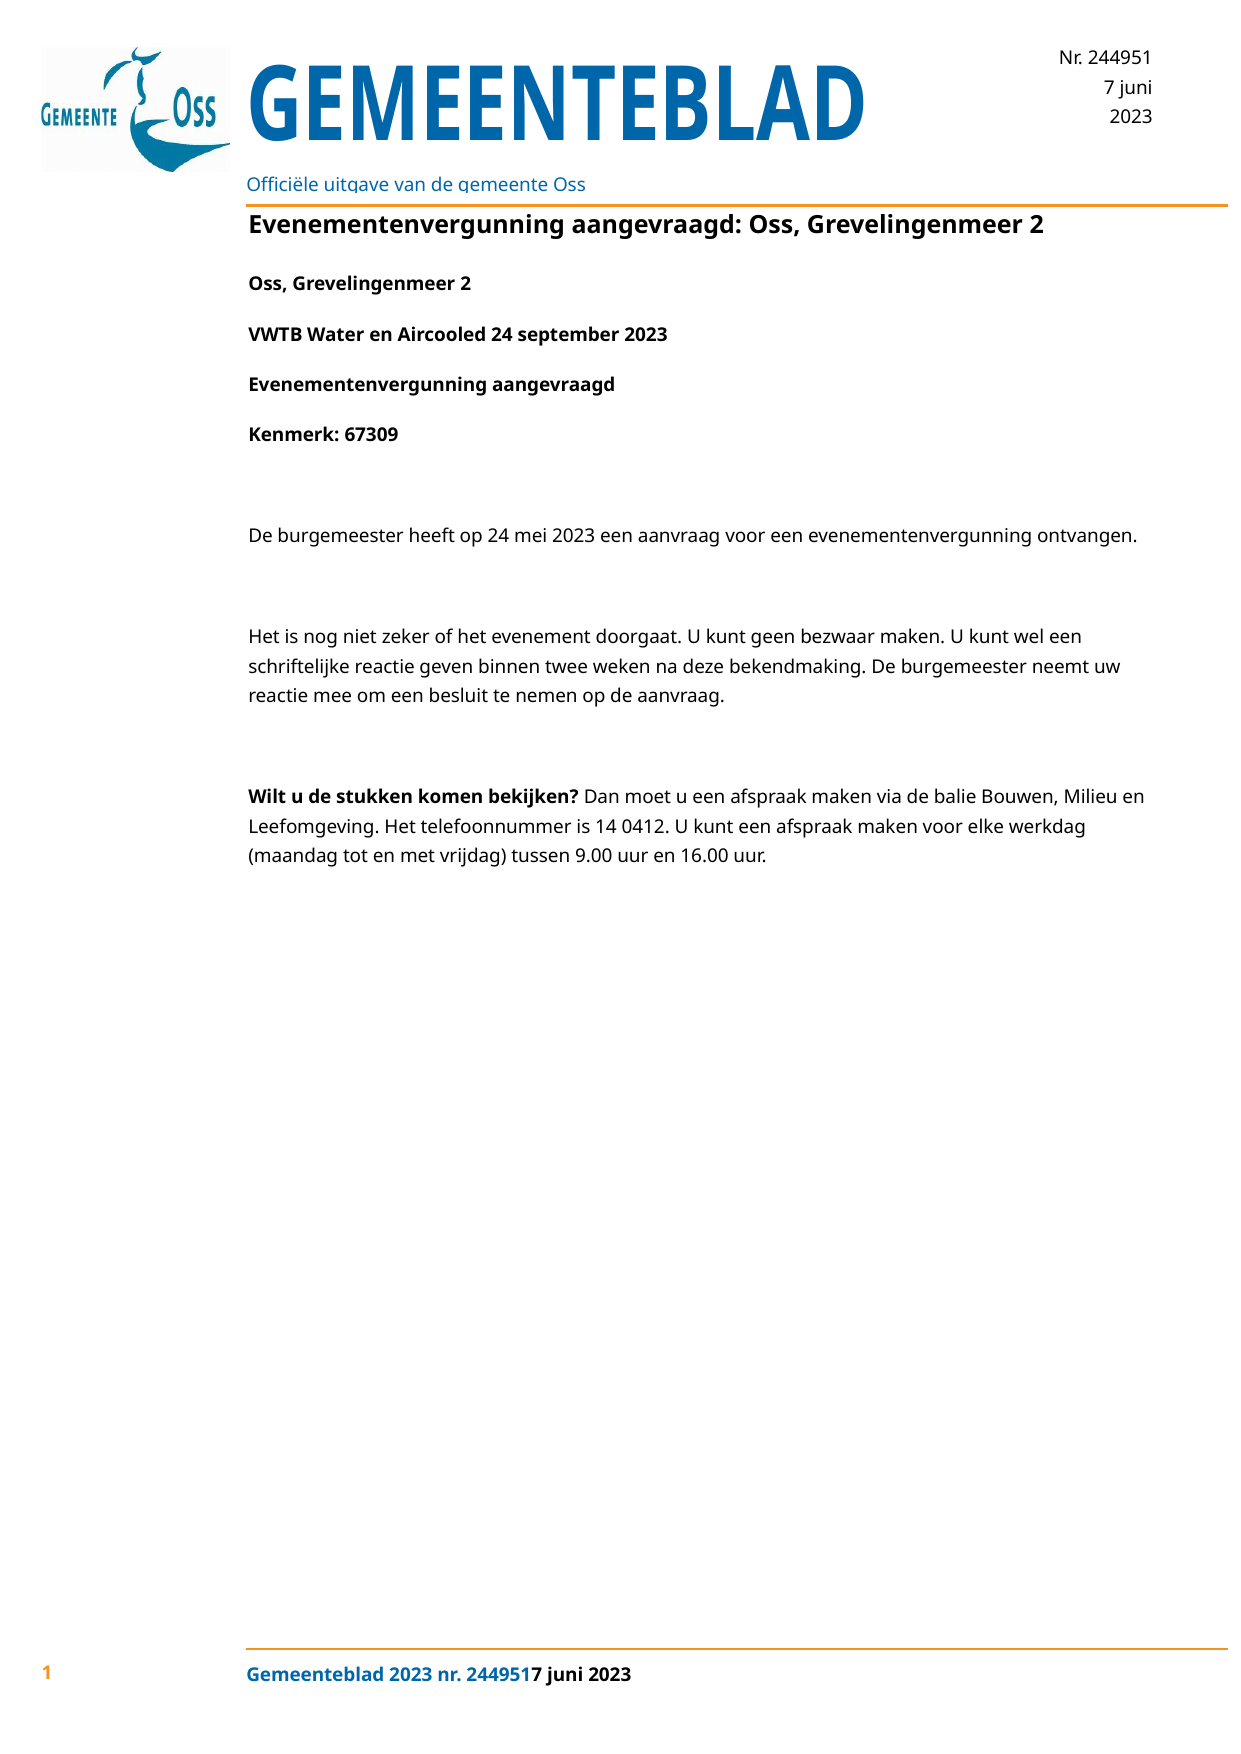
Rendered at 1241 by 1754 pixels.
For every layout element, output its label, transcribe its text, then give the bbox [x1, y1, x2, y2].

text VWTB Water en Aircooled 24 september 2023 [248, 321, 1152, 346]
text Kenmerk: 67309 [248, 422, 1152, 447]
text Oss, Grevelingenmeer 2 [248, 270, 1152, 296]
picture [41, 47, 231, 172]
text Evenementenvergunning aangevraagd: Oss, Grevelingenmeer 2 [248, 207, 1152, 241]
text De burgemeester heeft op 24 mei 2023 een aanvraag voor een evenementenvergunning ontvangen. [248, 522, 1152, 548]
text Wilt u de stukken komen bekijken? Dan moet u een afspraak maken via de balie Bouwen, Milieu en Leefomgeving. Het telefoonnummer is 14 0412. U kunt een afspraak maken voor elke werkdag (maandag tot en met vrijdag) tussen 9.00 uur en 16.00 uur. [248, 783, 1152, 868]
text Evenementenvergunning aangevraagd [248, 371, 1152, 397]
text Het is nog niet zeker of het evenement doorgaat. U kunt geen bezwaar maken. U kunt wel een schriftelijke reactie geven binnen twee weken na deze bekendmaking. De burgemeester neemt uw reactie mee om een besluit te nemen op de aanvraag. [248, 623, 1152, 708]
